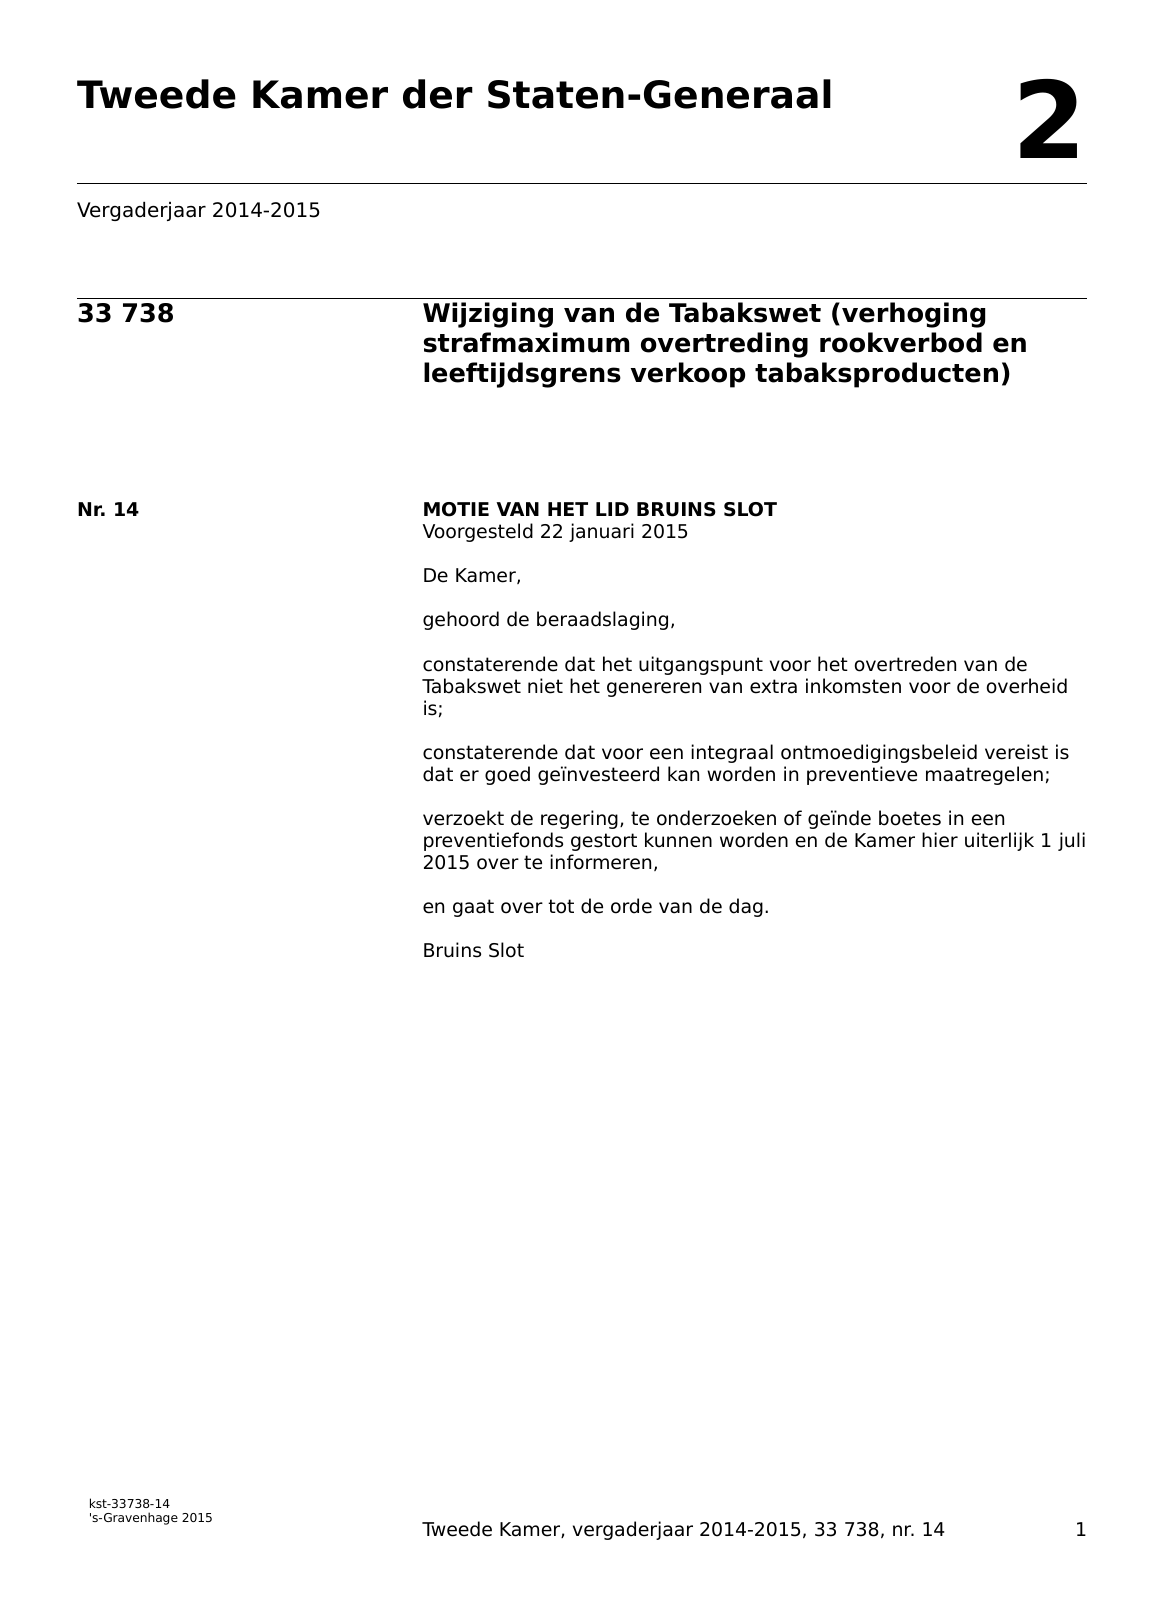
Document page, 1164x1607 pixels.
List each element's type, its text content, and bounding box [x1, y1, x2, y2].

text en gaat over tot de orde van de dag. [422, 896, 1087, 918]
table_header Tweede Kamer der Staten-Generaal [77, 59, 886, 183]
text gehoord de beraadslaging, [422, 609, 1087, 631]
text 's-Gravenhage 2015 [88, 1511, 323, 1525]
text Voorgesteld 22 januari 2015 [422, 521, 1087, 543]
table_cell Vergaderjaar 2014-2015 [77, 184, 1087, 298]
text De Kamer, [422, 565, 1087, 587]
text constaterende dat het uitgangspunt voor het overtreden van de Tabakswet niet het genereren van extra inkomsten voor de overheid is; [422, 653, 1087, 719]
text verzoekt de regering, te onderzoeken of geïnde boetes in een preventiefonds gestort kunnen worden en de Kamer hier uiterlijk 1 juli 2015 over te informeren, [422, 808, 1087, 874]
text Bruins Slot [422, 940, 1087, 962]
table_header 2 [886, 59, 1087, 183]
subtitle 33 738 Wijziging van de Tabakswet (verhoging strafmaximum overtreding rookverbod en leeftijdsgrens verkoop tabaksproducten) [77, 299, 1087, 388]
text constaterende dat voor een integraal ontmoedigingsbeleid vereist is dat er goed geïnvesteerd kan worden in preventieve maatregelen; [422, 742, 1087, 786]
subtitle Nr. 14 MOTIE VAN HET LID BRUINS SLOT [77, 499, 1087, 521]
text kst-33738-14 [88, 1497, 323, 1511]
